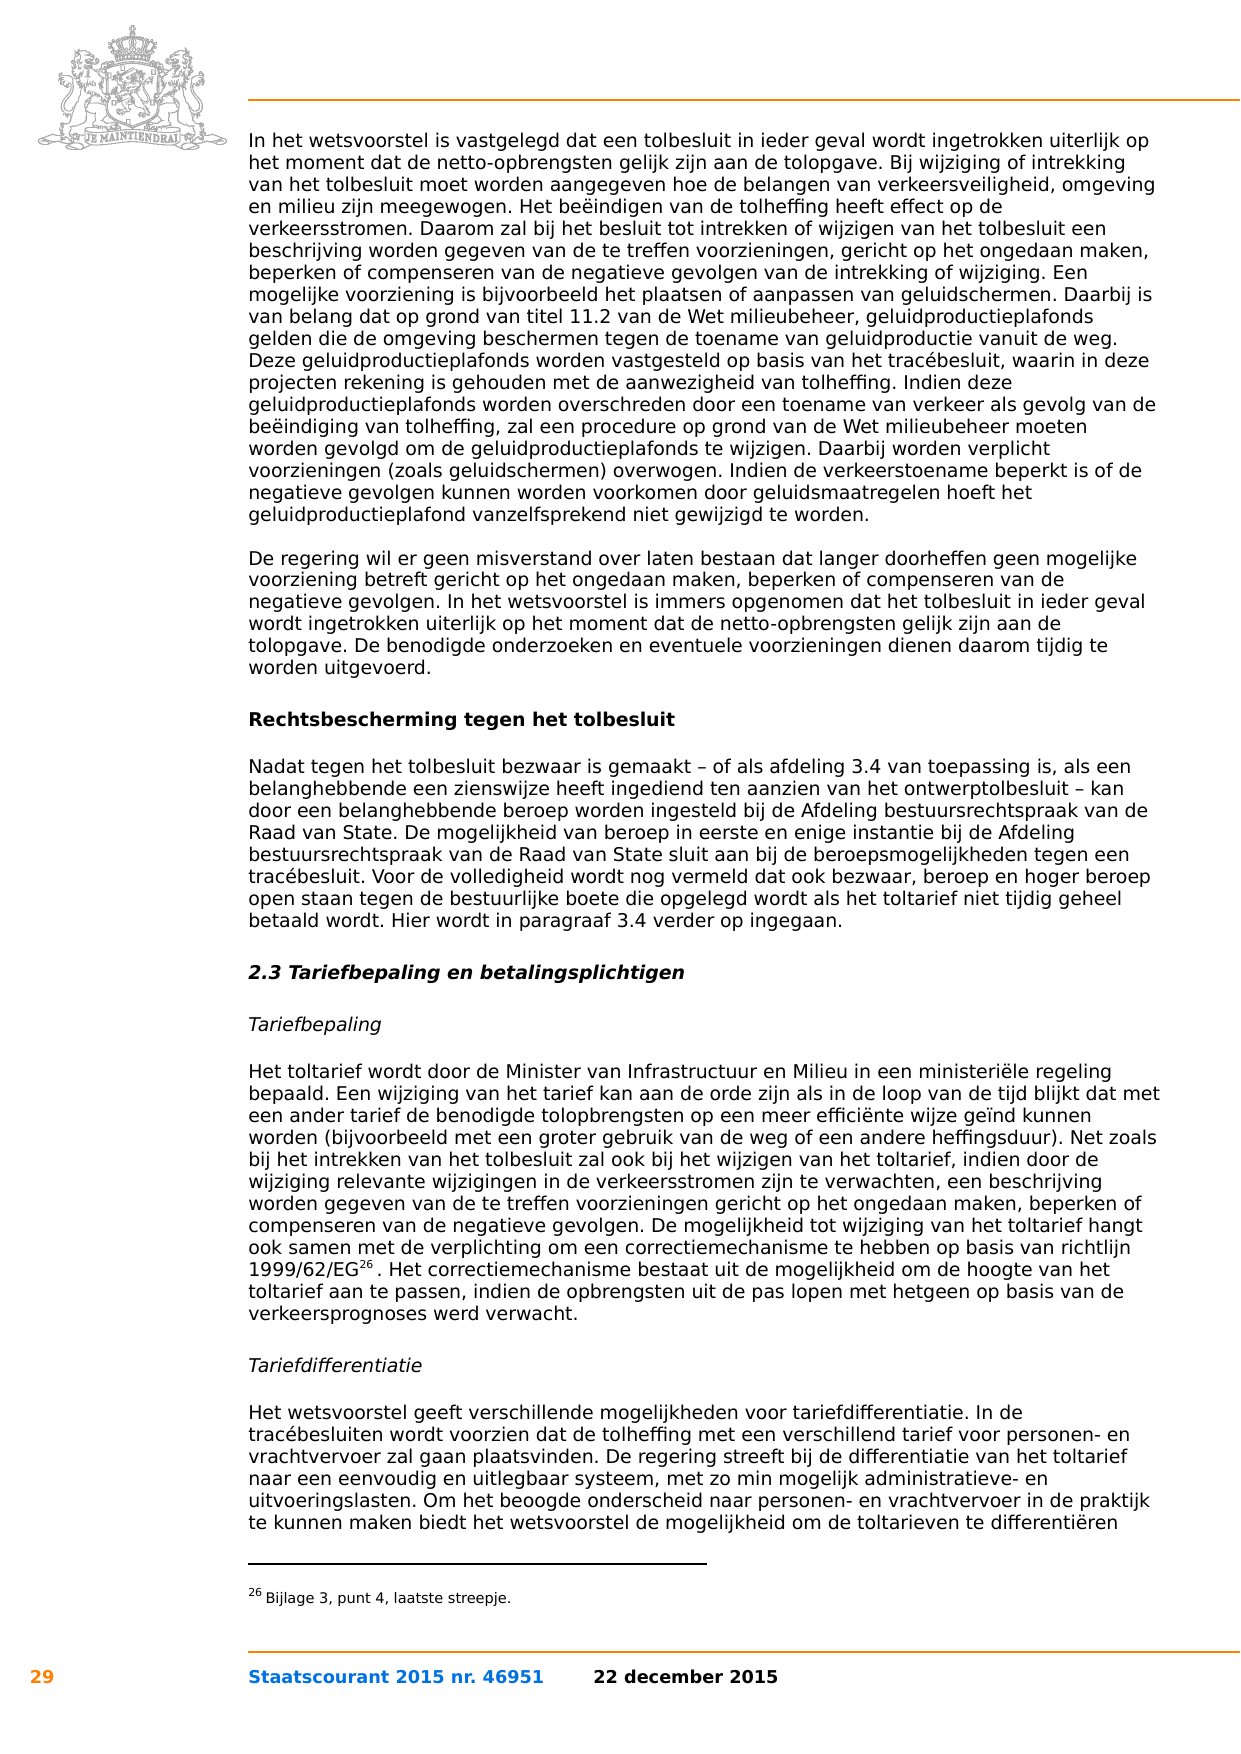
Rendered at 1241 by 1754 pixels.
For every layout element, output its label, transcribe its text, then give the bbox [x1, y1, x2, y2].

text In het wetsvoorstel is vastgelegd dat een tolbesluit in ieder geval wordt ingetrokken uiterlijk op het moment dat de netto-opbrengsten gelijk zijn aan de tolopgave. Bij wijziging of intrekking van het tolbesluit moet worden aangegeven hoe de belangen van verkeersveiligheid, omgeving en milieu zijn meegewogen. Het beëindigen van de tolheffing heeft effect op de verkeersstromen. Daarom zal bij het besluit tot intrekken of wijzigen van het tolbesluit een beschrijving worden gegeven van de te treffen voorzieningen, gericht op het ongedaan maken, beperken of compenseren van de negatieve gevolgen van de intrekking of wijziging. Een mogelijke voorziening is bijvoorbeeld het plaatsen of aanpassen van geluidschermen. Daarbij is van belang dat op grond van titel 11.2 van de Wet milieubeheer, geluidproductieplafonds gelden die de omgeving beschermen tegen de toename van geluidproductie vanuit de weg. Deze geluidproductieplafonds worden vastgesteld op basis van het tracébesluit, waarin in deze projecten rekening is gehouden met de aanwezigheid van tolheffing. Indien deze geluidproductieplafonds worden overschreden door een toename van verkeer als gevolg van de beëindiging van tolheffing, zal een procedure op grond van de Wet milieubeheer moeten worden gevolgd om de geluidproductieplafonds te wijzigen. Daarbij worden verplicht voorzieningen (zoals geluidschermen) overwogen. Indien de verkeerstoename beperkt is of de negatieve gevolgen kunnen worden voorkomen door geluidsmaatregelen hoeft het geluidproductieplafond vanzelfsprekend niet gewijzigd te worden. [248, 130, 1163, 526]
text De regering wil er geen misverstand over laten bestaan dat langer doorheffen geen mogelijke voorziening betreft gericht op het ongedaan maken, beperken of compenseren van de negatieve gevolgen. In het wetsvoorstel is immers opgenomen dat het tolbesluit in ieder geval wordt ingetrokken uiterlijk op het moment dat de netto-opbrengsten gelijk zijn aan de tolopgave. De benodigde onderzoeken en eventuele voorzieningen dienen daarom tijdig te worden uitgevoerd. [248, 547, 1163, 679]
subtitle Rechtsbescherming tegen het tolbesluit [248, 709, 1163, 731]
text Bijlage 3, punt 4, laatste streepje. [248, 1586, 1163, 1608]
subtitle Tariefbepaling [248, 1014, 1163, 1036]
text Het toltarief wordt door de Minister van Infrastructuur en Milieu in een ministeriële regeling bepaald. Een wijziging van het tarief kan aan de orde zijn als in de loop van de tijd blijkt dat met een ander tarief de benodigde tolopbrengsten op een meer efficiënte wijze geïnd kunnen worden (bijvoorbeeld met een groter gebruik van de weg of een andere heffingsduur). Net zoals bij het intrekken van het tolbesluit zal ook bij het wijzigen van het toltarief, indien door de wijziging relevante wijzigingen in de verkeersstromen zijn te verwachten, een beschrijving worden gegeven van de te treffen voorzieningen gericht op het ongedaan maken, beperken of compenseren van de negatieve gevolgen. De mogelijkheid tot wijziging van het toltarief hangt ook samen met de verplichting om een correctiemechanisme te hebben op basis van richtlijn 1999/62/EG. Het correctiemechanisme bestaat uit de mogelijkheid om de hoogte van het toltarief aan te passen, indien de opbrengsten uit de pas lopen met hetgeen op basis van de verkeersprognoses werd verwacht. [248, 1061, 1163, 1325]
picture [38, 25, 227, 150]
subtitle Tariefdifferentiatie [248, 1355, 1163, 1377]
text Nadat tegen het tolbesluit bezwaar is gemaakt – of als afdeling 3.4 van toepassing is, als een belanghebbende een zienswijze heeft ingediend ten aanzien van het ontwerptolbesluit – kan door een belanghebbende beroep worden ingesteld bij de Afdeling bestuursrechtspraak van de Raad van State. De mogelijkheid van beroep in eerste en enige instantie bij de Afdeling bestuursrechtspraak van de Raad van State sluit aan bij de beroepsmogelijkheden tegen een tracébesluit. Voor de volledigheid wordt nog vermeld dat ook bezwaar, beroep en hoger beroep open staan tegen de bestuurlijke boete die opgelegd wordt als het toltarief niet tijdig geheel betaald wordt. Hier wordt in paragraaf 3.4 verder op ingegaan. [248, 756, 1163, 932]
subtitle 2.3 Tariefbepaling en betalingsplichtigen [248, 962, 1163, 984]
text Het wetsvoorstel geeft verschillende mogelijkheden voor tariefdifferentiatie. In de tracébesluiten wordt voorzien dat de tolheffing met een verschillend tarief voor personen- en vrachtvervoer zal gaan plaatsvinden. De regering streeft bij de differentiatie van het toltarief naar een eenvoudig en uitlegbaar systeem, met zo min mogelijk administratieve- en uitvoeringslasten. Om het beoogde onderscheid naar personen- en vrachtvervoer in de praktijk te kunnen maken biedt het wetsvoorstel de mogelijkheid om de toltarieven te differentiëren [248, 1402, 1163, 1534]
